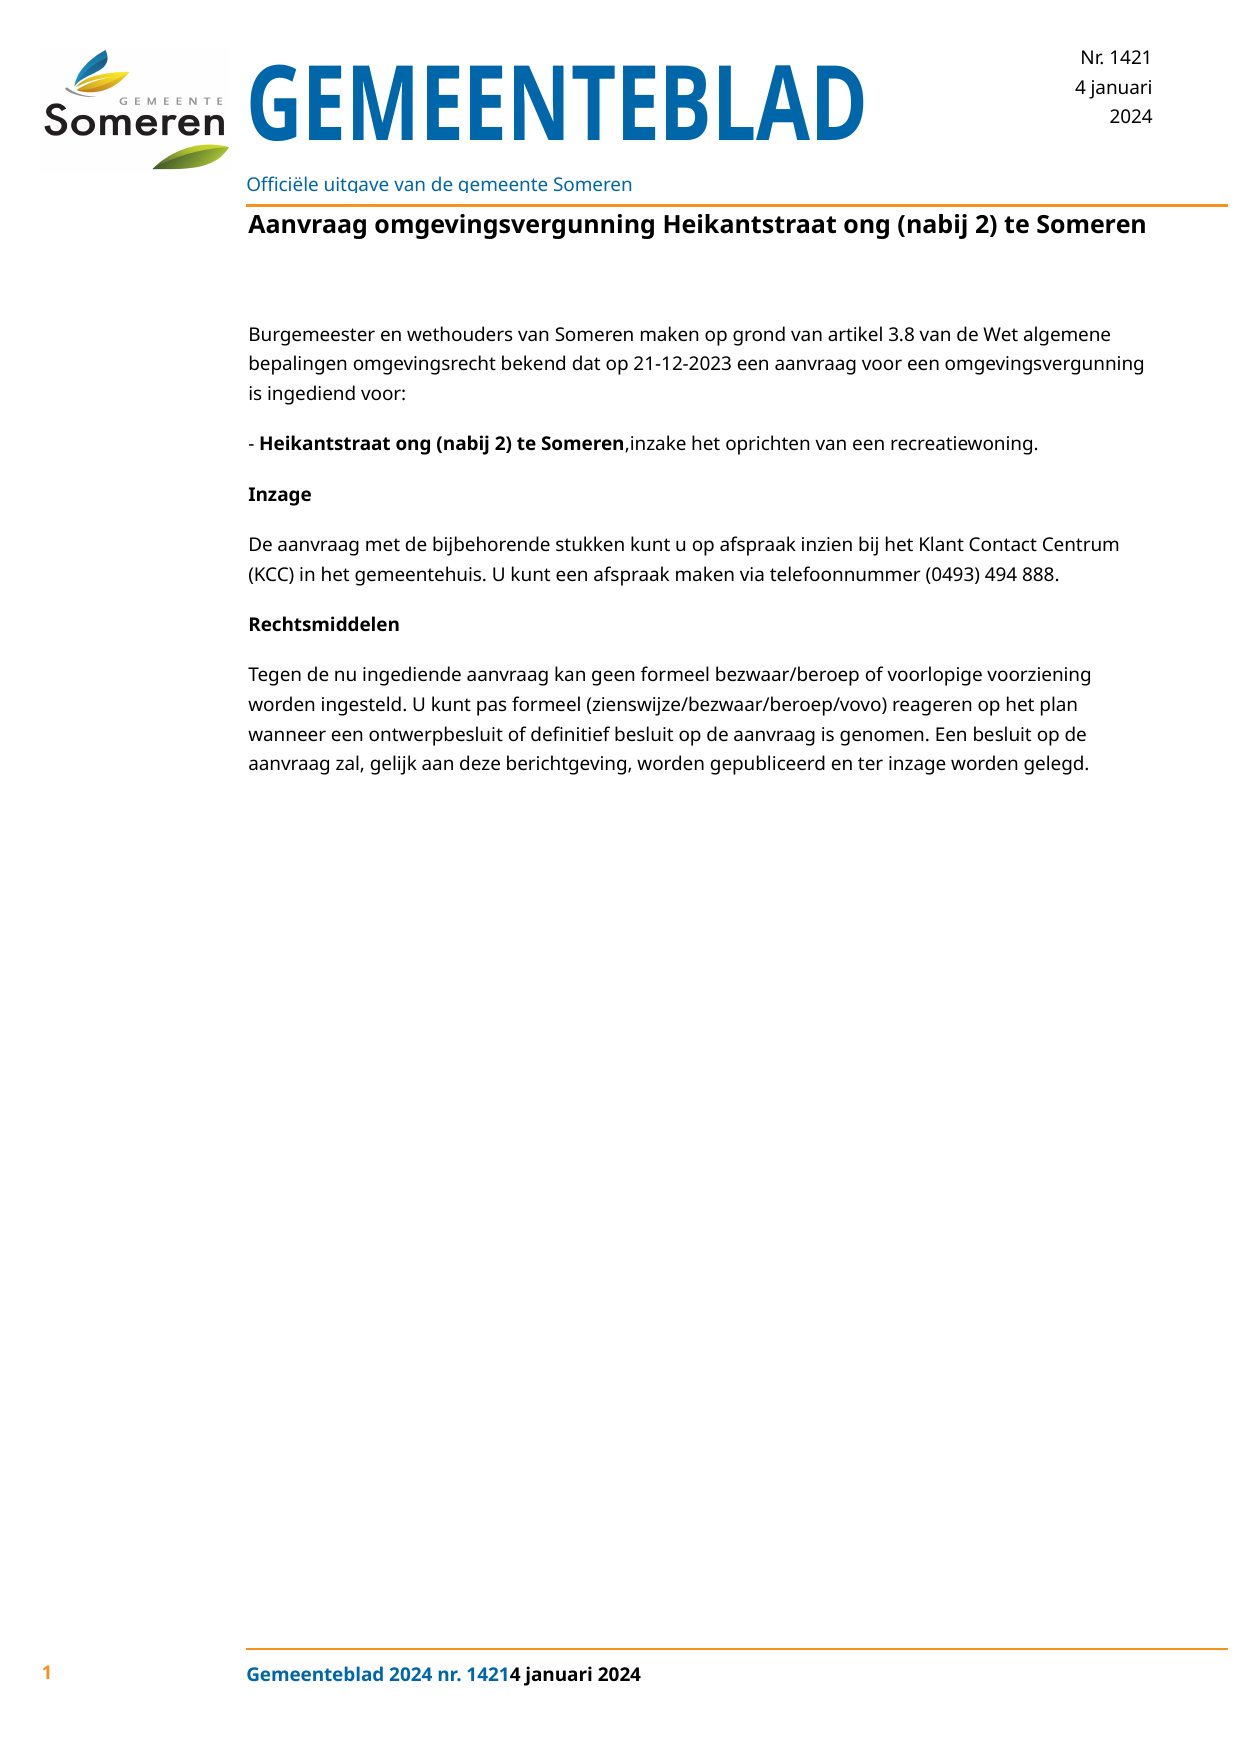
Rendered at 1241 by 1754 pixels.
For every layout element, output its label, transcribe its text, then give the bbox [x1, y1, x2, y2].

text Rechtsmiddelen [248, 611, 1152, 637]
text Aanvraag omgevingsvergunning Heikantstraat ong (nabij 2) te Someren [248, 207, 1152, 241]
text - Heikantstraat ong (nabij 2) te Someren,inzake het oprichten van een recreatiewoning. [248, 430, 1152, 456]
text Burgemeester en wethouders van Someren maken op grond van artikel 3.8 van de Wet algemene bepalingen omgevingsrecht bekend dat op 21-12-2023 een aanvraag voor een omgevingsvergunning is ingediend voor: [248, 321, 1152, 406]
text De aanvraag met de bijbehorende stukken kunt u op afspraak inzien bij het Klant Contact Centrum (KCC) in het gemeentehuis. U kunt een afspraak maken via telefoonnummer (0493) 494 888. [248, 531, 1152, 586]
text Tegen de nu ingediende aanvraag kan geen formeel bezwaar/beroep of voorlopige voorziening worden ingesteld. U kunt pas formeel (zienswijze/bezwaar/beroep/vovo) reageren op het plan wanneer een ontwerpbesluit of definitief besluit op de aanvraag is genomen. Een besluit op de aanvraag zal, gelijk aan deze berichtgeving, worden gepubliceerd en ter inzage worden gelegd. [248, 662, 1152, 776]
picture [41, 47, 231, 172]
text Inzage [248, 481, 1152, 506]
